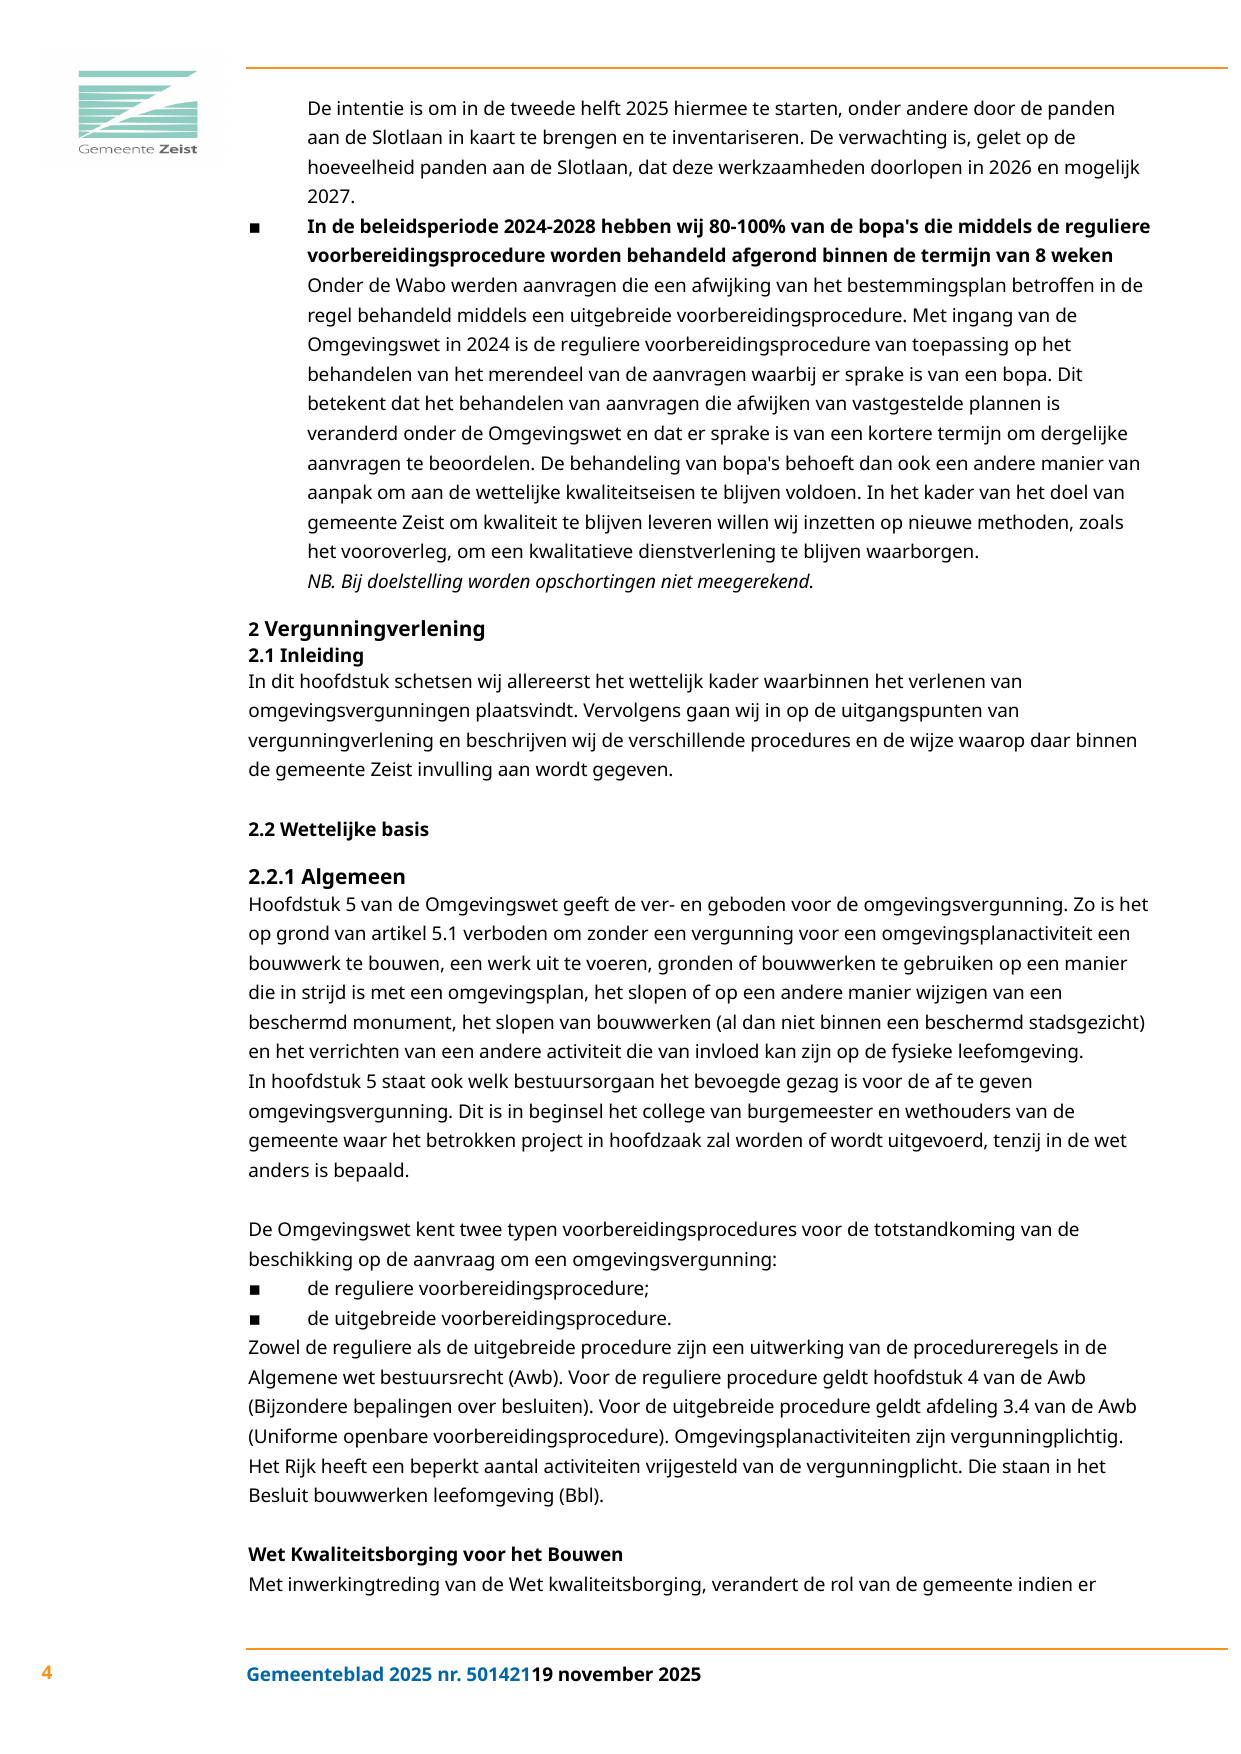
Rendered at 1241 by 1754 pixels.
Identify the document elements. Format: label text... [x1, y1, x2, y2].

text In hoofdstuk 5 staat ook welk bestuursorgaan het bevoegde gezag is voor de af te geven omgevingsvergunning. Dit is in beginsel het college van burgemeester en wethouders van de gemeente waar het betrokken project in hoofdzaak zal worden of wordt uitgevoerd, tenzij in de wet anders is bepaald. [248, 1068, 1152, 1183]
text 2 Vergunningverlening [248, 614, 1152, 642]
text De Omgevingswet kent twee typen voorbereidingsprocedures voor de totstandkoming van de beschikking op de aanvraag om een omgevingsvergunning: [248, 1216, 1152, 1272]
list Onder de Wabo werden aanvragen die een afwijking van het bestemmingsplan betroffen in de regel behandeld middels een uitgebreide voorbereidingsprocedure. Met ingang van de Omgevingswet in 2024 is de reguliere voorbereidingsprocedure van toepassing op het behandelen van het merendeel van de aanvragen waarbij er sprake is van een bopa. Dit betekent dat het behandelen van aanvragen die afwijken van vastgestelde plannen is veranderd onder de Omgevingswet en dat er sprake is van een kortere termijn om dergelijke aanvragen te beoordelen. De behandeling van bopa's behoeft dan ook een andere manier van aanpak om aan de wettelijke kwaliteitseisen te blijven voldoen. In het kader van het doel van gemeente Zeist om kwaliteit te blijven leveren willen wij inzetten op nieuwe methoden, zoals het vooroverleg, om een kwalitatieve dienstverlening te blijven waarborgen. [248, 272, 1152, 564]
list de reguliere voorbereidingsprocedure; [248, 1275, 1152, 1301]
list In de beleidsperiode 2024-2028 hebben wij 80-100% van de bopa's die middels de reguliere voorbereidingsprocedure worden behandeld afgerond binnen de termijn van 8 weken [248, 213, 1152, 268]
list de uitgebreide voorbereidingsprocedure. [248, 1305, 1152, 1331]
list NB. Bij doelstelling worden opschortingen niet meegerekend. [248, 568, 1152, 594]
text 2.2.1 Algemeen [248, 862, 1152, 891]
picture [41, 47, 231, 172]
list De intentie is om in de tweede helft 2025 hiermee te starten, onder andere door de panden aan de Slotlaan in kaart te brengen en te inventariseren. De verwachting is, gelet op de hoeveelheid panden aan de Slotlaan, dat deze werkzaamheden doorlopen in 2026 en mogelijk 2027. [248, 95, 1152, 209]
text Hoofdstuk 5 van de Omgevingswet geeft de ver- en geboden voor de omgevingsvergunning. Zo is het op grond van artikel 5.1 verboden om zonder een vergunning voor een omgevingsplanactiviteit een bouwwerk te bouwen, een werk uit te voeren, gronden of bouwwerken te gebruiken op een manier die in strijd is met een omgevingsplan, het slopen of op een andere manier wijzigen van een beschermd monument, het slopen van bouwwerken (al dan niet binnen een beschermd stadsgezicht) en het verrichten van een andere activiteit die van invloed kan zijn op de fysieke leefomgeving. [248, 891, 1152, 1064]
text 2.2 Wettelijke basis [248, 816, 1152, 842]
text 2.1 Inleiding [248, 642, 1152, 668]
text Zowel de reguliere als de uitgebreide procedure zijn een uitwerking van de procedureregels in de Algemene wet bestuursrecht (Awb). Voor de reguliere procedure geldt hoofdstuk 4 van de Awb (Bijzondere bepalingen over besluiten). Voor de uitgebreide procedure geldt afdeling 3.4 van de Awb (Uniforme openbare voorbereidingsprocedure). Omgevingsplanactiviteiten zijn vergunningplichtig. Het Rijk heeft een beperkt aantal activiteiten vrijgesteld van de vergunningplicht. Die staan in het Besluit bouwwerken leefomgeving (Bbl). [248, 1334, 1152, 1508]
text Met inwerkingtreding van de Wet kwaliteitsborging, verandert de rol van de gemeente indien er [248, 1571, 1152, 1597]
text Wet Kwaliteitsborging voor het Bouwen [248, 1542, 1152, 1567]
text In dit hoofdstuk schetsen wij allereerst het wettelijk kader waarbinnen het verlenen van omgevingsvergunningen plaatsvindt. Vervolgens gaan wij in op de uitgangspunten van vergunningverlening en beschrijven wij de verschillende procedures en de wijze waarop daar binnen de gemeente Zeist invulling aan wordt gegeven. [248, 668, 1152, 782]
